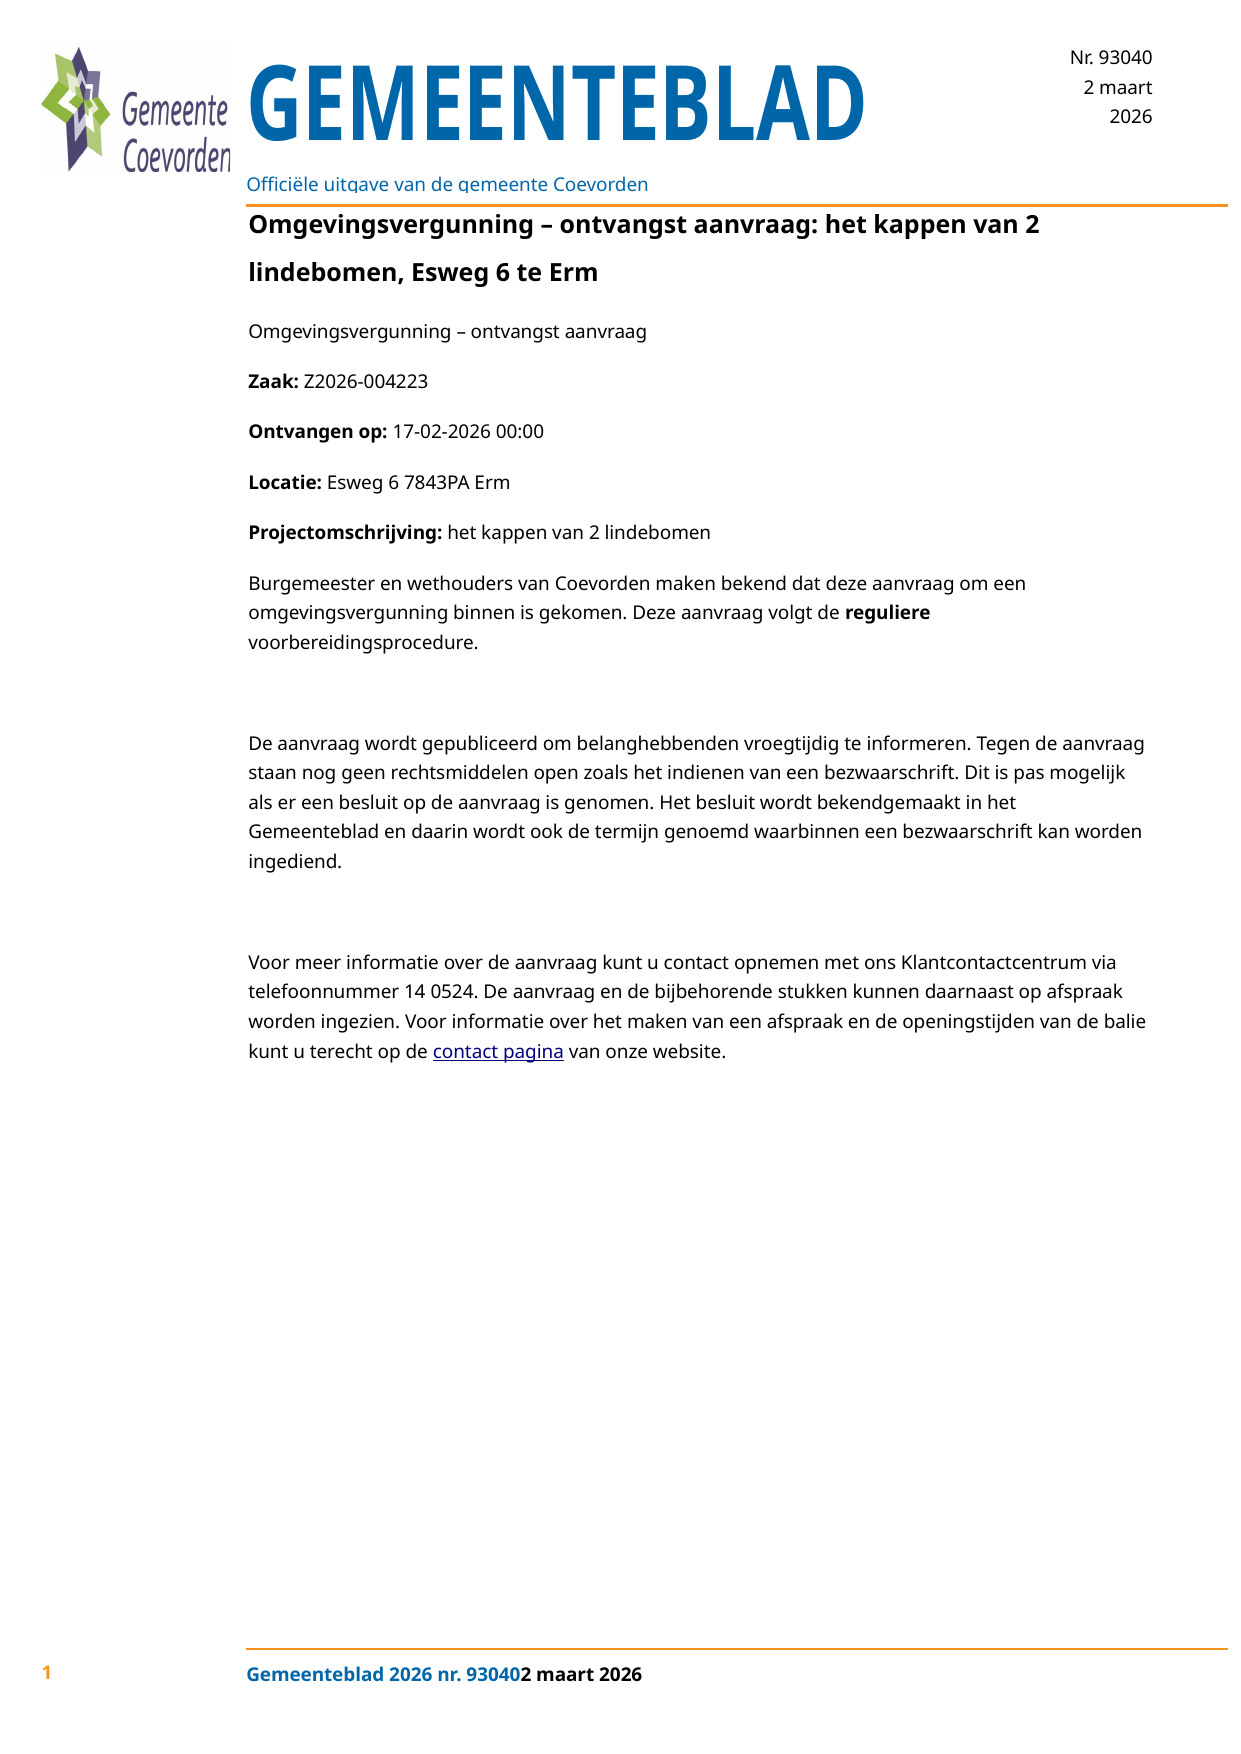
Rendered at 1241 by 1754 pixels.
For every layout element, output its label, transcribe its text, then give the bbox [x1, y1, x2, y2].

picture [41, 47, 231, 172]
text Zaak: Z2026-004223 [248, 368, 1152, 394]
text Voor meer informatie over de aanvraag kunt u contact opnemen met ons Klantcontactcentrum via telefoonnummer 14 0524. De aanvraag en de bijbehorende stukken kunnen daarnaast op afspraak worden ingezien. Voor informatie over het maken van een afspraak en de openingstijden van de balie kunt u terecht op de contact pagina van onze website. [248, 949, 1152, 1064]
text Locatie: Esweg 6 7843PA Erm [248, 469, 1152, 495]
text Ontvangen op: 17-02-2026 00:00 [248, 419, 1152, 444]
text Omgevingsvergunning – ontvangst aanvraag [248, 318, 1152, 344]
text Omgevingsvergunning – ontvangst aanvraag: het kappen van 2 lindebomen, Esweg 6 te Erm [248, 207, 1152, 288]
text De aanvraag wordt gepubliceerd om belanghebbenden vroegtijdig te informeren. Tegen de aanvraag staan nog geen rechtsmiddelen open zoals het indienen van een bezwaarschrift. Dit is pas mogelijk als er een besluit op de aanvraag is genomen. Het besluit wordt bekendgemaakt in het Gemeenteblad en daarin wordt ook de termijn genoemd waarbinnen een bezwaarschrift kan worden ingediend. [248, 730, 1152, 874]
text Projectomschrijving: het kappen van 2 lindebomen [248, 519, 1152, 545]
text Burgemeester en wethouders van Coevorden maken bekend dat deze aanvraag om een omgevingsvergunning binnen is gekomen. Deze aanvraag volgt de reguliere voorbereidingsprocedure. [248, 570, 1152, 655]
